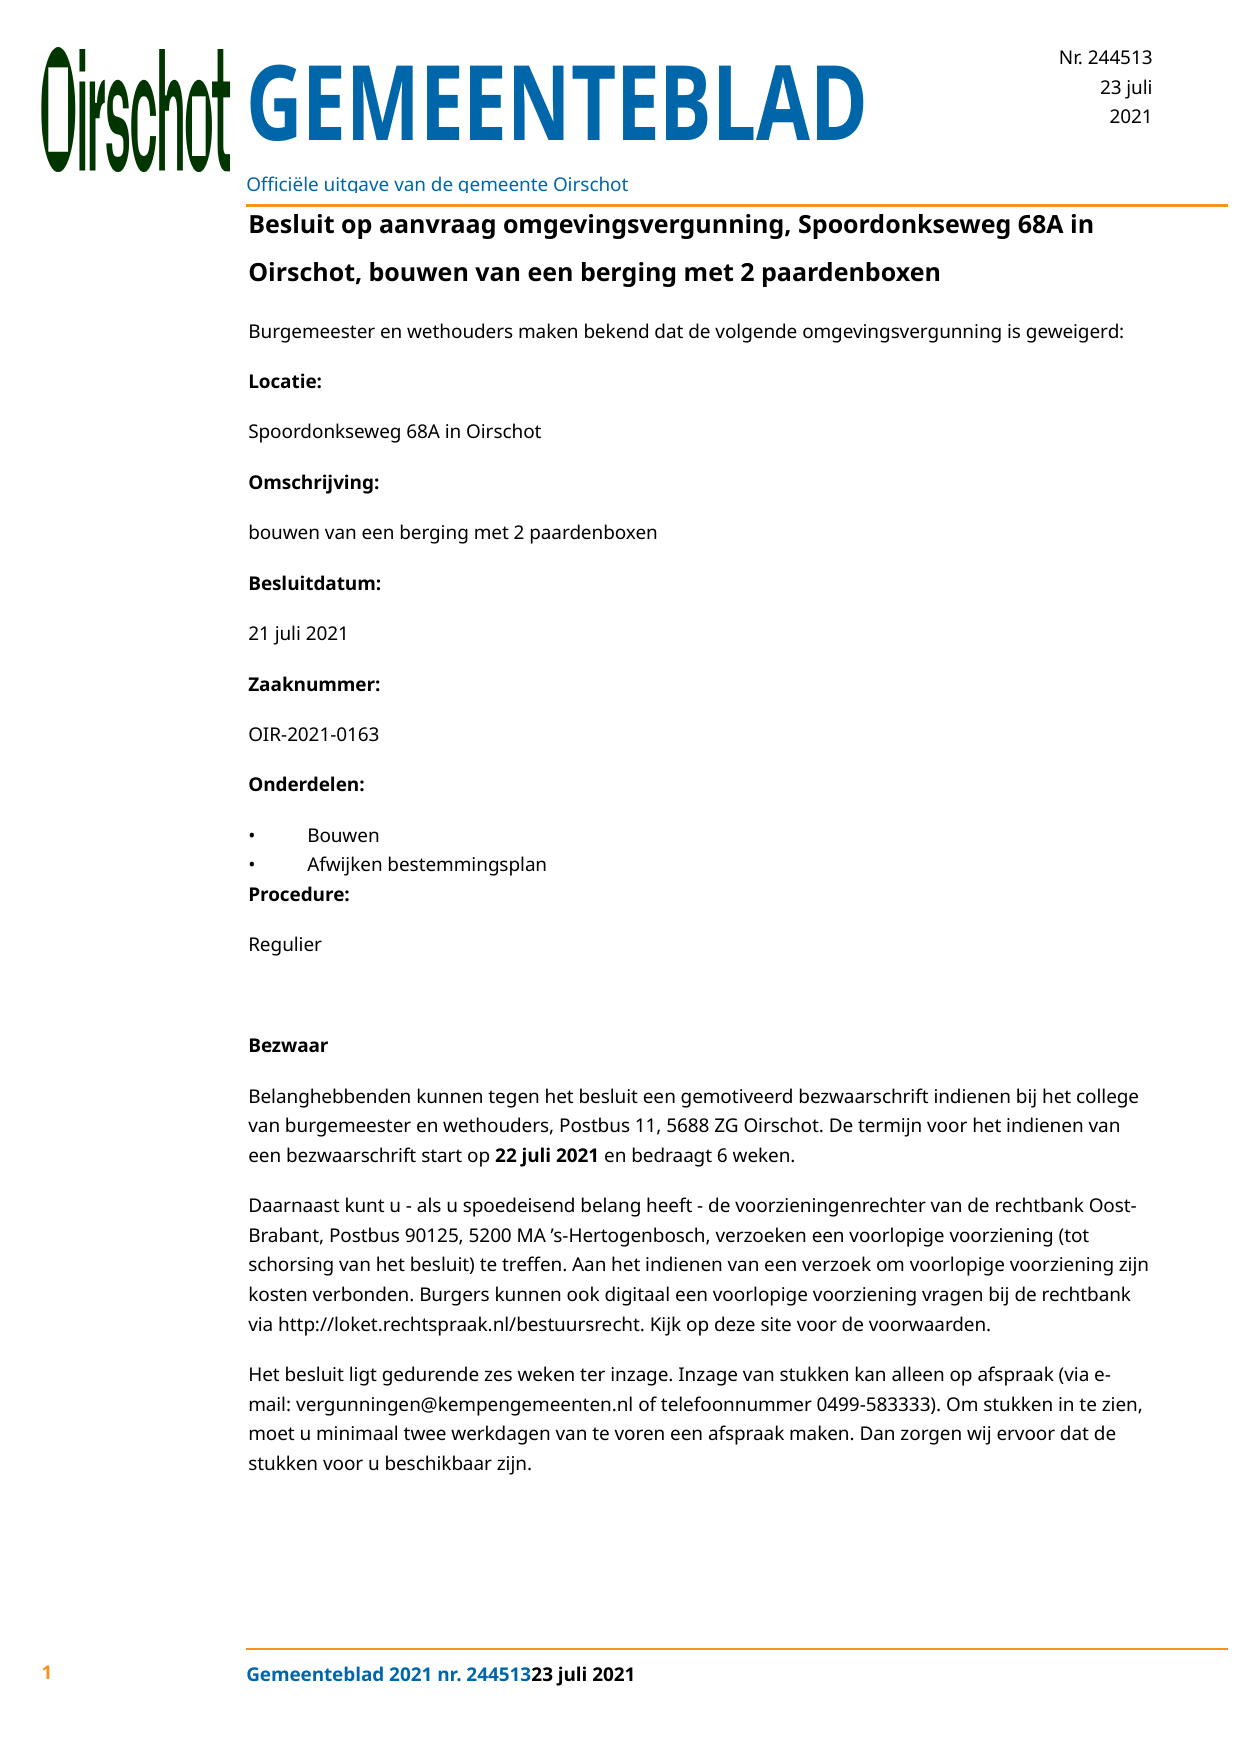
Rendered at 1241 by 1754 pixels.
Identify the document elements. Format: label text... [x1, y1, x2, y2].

text Spoordonkseweg 68A in Oirschot [248, 419, 1152, 444]
picture [41, 47, 231, 172]
text Bezwaar [248, 1032, 1152, 1058]
text Procedure: [248, 881, 1152, 907]
text Daarnaast kunt u - als u spoedeisend belang heeft - de voorzieningenrechter van de rechtbank Oost-Brabant, Postbus 90125, 5200 MA ’s-Hertogenbosch, verzoeken een voorlopige voorziening (tot schorsing van het besluit) te treffen. Aan het indienen van een verzoek om voorlopige voorziening zijn kosten verbonden. Burgers kunnen ook digitaal een voorlopige voorziening vragen bij de rechtbank via http://loket.rechtspraak.nl/bestuursrecht. Kijk op deze site voor de voorwaarden. [248, 1192, 1152, 1337]
text Het besluit ligt gedurende zes weken ter inzage. Inzage van stukken kan alleen op afspraak (via e-mail: vergunningen@kempengemeenten.nl of telefoonnummer 0499-583333). Om stukken in te zien, moet u minimaal twee werkdagen van te voren een afspraak maken. Dan zorgen wij ervoor dat de stukken voor u beschikbaar zijn. [248, 1361, 1152, 1476]
text bouwen van een berging met 2 paardenboxen [248, 519, 1152, 545]
list Bouwen [248, 822, 1152, 848]
text Locatie: [248, 368, 1152, 394]
text Onderdelen: [248, 772, 1152, 797]
text Besluit op aanvraag omgevingsvergunning, Spoordonkseweg 68A in Oirschot, bouwen van een berging met 2 paardenboxen [248, 207, 1152, 288]
text OIR-2021-0163 [248, 721, 1152, 747]
text Belanghebbenden kunnen tegen het besluit een gemotiveerd bezwaarschrift indienen bij het college van burgemeester en wethouders, Postbus 11, 5688 ZG Oirschot. De termijn voor het indienen van een bezwaarschrift start op 22 juli 2021 en bedraagt 6 weken. [248, 1083, 1152, 1168]
text Zaaknummer: [248, 671, 1152, 697]
text 21 juli 2021 [248, 620, 1152, 646]
text Besluitdatum: [248, 570, 1152, 596]
text Burgemeester en wethouders maken bekend dat de volgende omgevingsvergunning is geweigerd: [248, 318, 1152, 344]
text Omschrijving: [248, 469, 1152, 495]
text Regulier [248, 932, 1152, 957]
list Afwijken bestemmingsplan [248, 852, 1152, 877]
